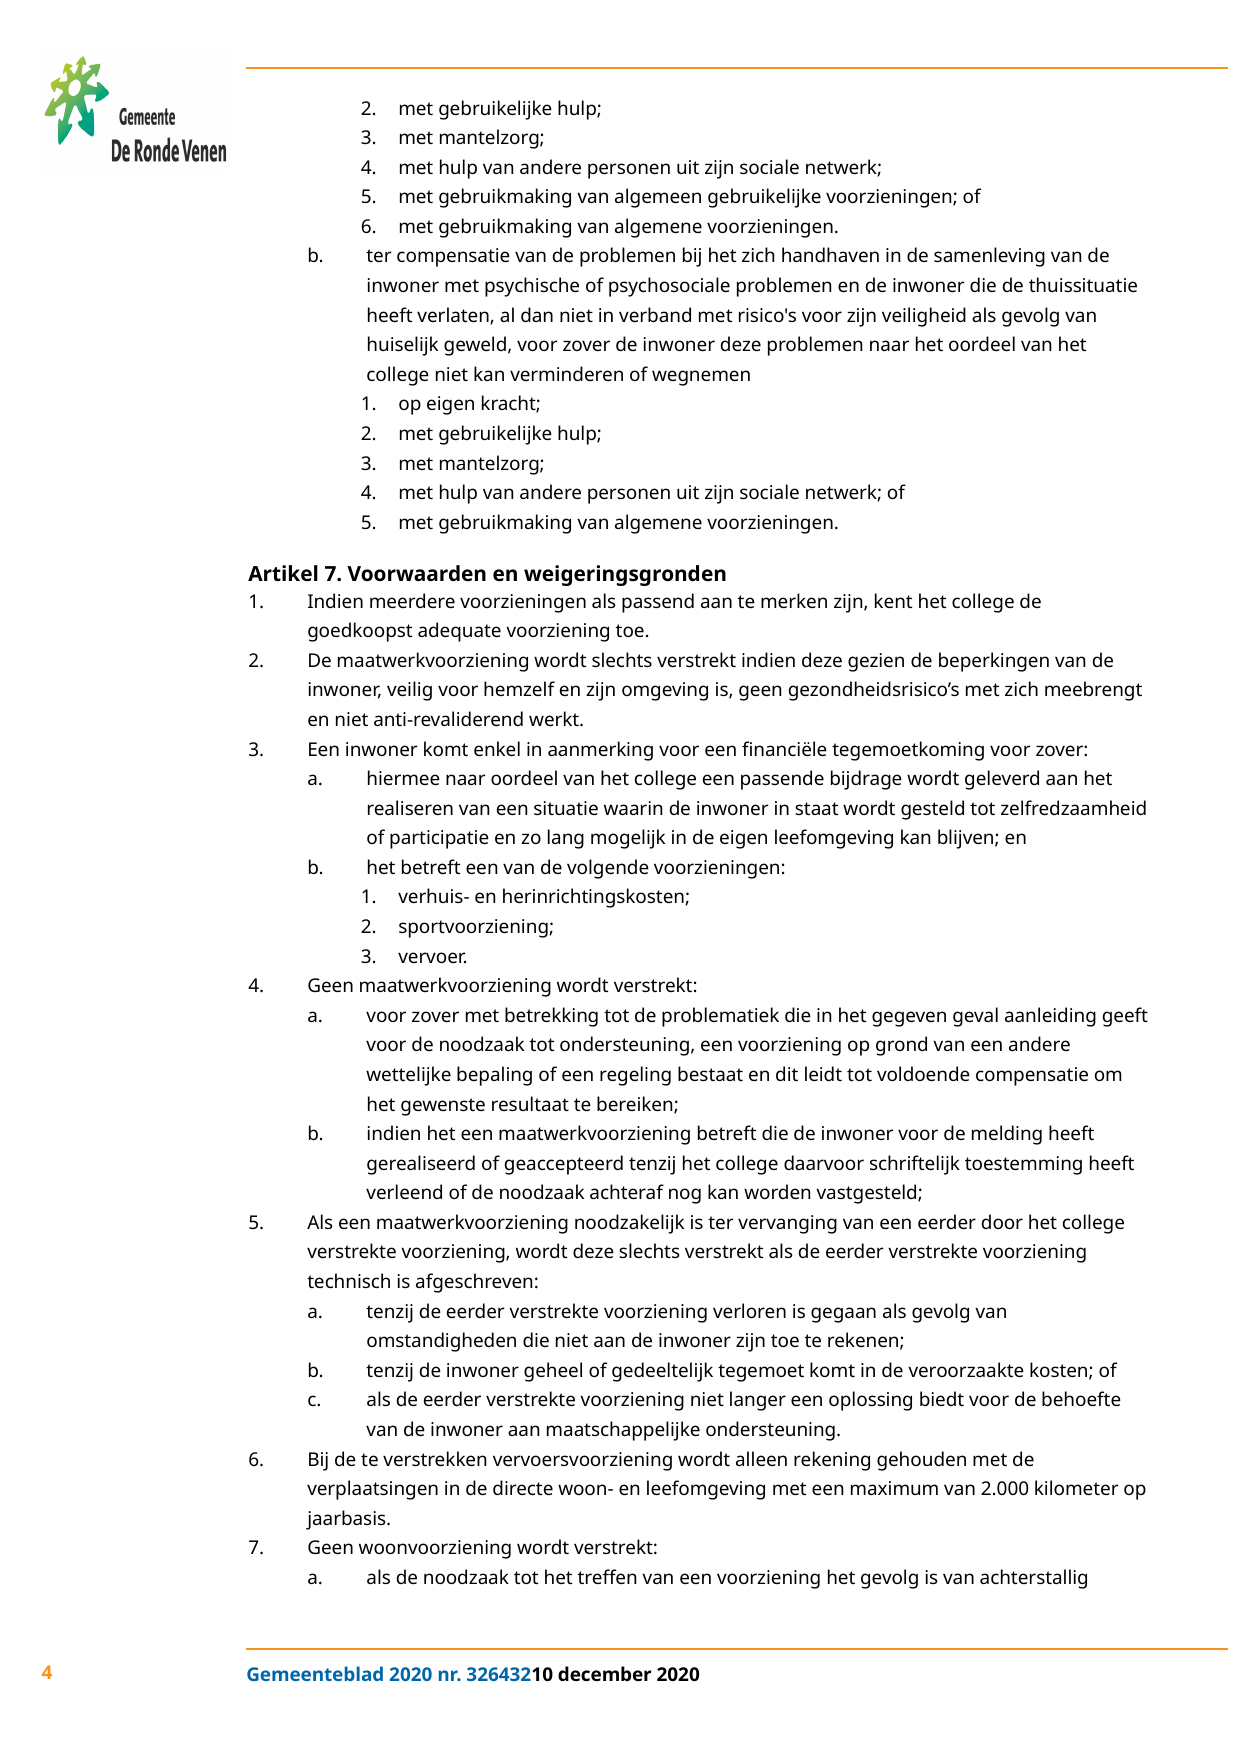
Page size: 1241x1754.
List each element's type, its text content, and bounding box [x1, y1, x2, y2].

list Als een maatwerkvoorziening noodzakelijk is ter vervanging van een eerder door het college verstrekte voorziening, wordt deze slechts verstrekt als de eerder verstrekte voorziening technisch is afgeschreven: [248, 1209, 1152, 1294]
list tenzij de inwoner geheel of gedeeltelijk tegemoet komt in de veroorzaakte kosten; of [307, 1357, 1152, 1383]
list verhuis- en herinrichtingskosten; [361, 884, 1152, 909]
list met gebruikmaking van algemene voorzieningen. [361, 213, 1152, 239]
list met gebruikmaking van algemeen gebruikelijke voorzieningen; of [361, 183, 1152, 209]
list met mantelzorg; [361, 124, 1152, 150]
list op eigen kracht; [361, 391, 1152, 416]
list Bij de te verstrekken vervoersvoorziening wordt alleen rekening gehouden met de verplaatsingen in de directe woon- en leefomgeving met een maximum van 2.000 kilometer op jaarbasis. [248, 1446, 1152, 1531]
list als de noodzaak tot het treffen van een voorziening het gevolg is van achterstallig [307, 1564, 1152, 1590]
list met gebruikelijke hulp; [361, 95, 1152, 121]
list Een inwoner komt enkel in aanmerking voor een financiële tegemoetkoming voor zover: [248, 736, 1152, 761]
list indien het een maatwerkvoorziening betreft die de inwoner voor de melding heeft gerealiseerd of geaccepteerd tenzij het college daarvoor schriftelijk toestemming heeft verleend of de noodzaak achteraf nog kan worden vastgesteld; [307, 1120, 1152, 1205]
list het betreft een van de volgende voorzieningen: [307, 854, 1152, 880]
list met mantelzorg; [361, 450, 1152, 476]
text Artikel 7. Voorwaarden en weigeringsgronden [248, 559, 1152, 588]
list Indien meerdere voorzieningen als passend aan te merken zijn, kent het college de goedkoopst adequate voorziening toe. [248, 588, 1152, 643]
picture [41, 47, 231, 172]
list als de eerder verstrekte voorziening niet langer een oplossing biedt voor de behoefte van de inwoner aan maatschappelijke ondersteuning. [307, 1387, 1152, 1442]
list met hulp van andere personen uit zijn sociale netwerk; [361, 154, 1152, 180]
list voor zover met betrekking tot de problematiek die in het gegeven geval aanleiding geeft voor de noodzaak tot ondersteuning, een voorziening op grond van een andere wettelijke bepaling of een regeling bestaat en dit leidt tot voldoende compensatie om het gewenste resultaat te bereiken; [307, 1002, 1152, 1116]
list met hulp van andere personen uit zijn sociale netwerk; of [361, 479, 1152, 505]
list met gebruikmaking van algemene voorzieningen. [361, 509, 1152, 535]
list Geen maatwerkvoorziening wordt verstrekt: [248, 972, 1152, 998]
list vervoer. [361, 943, 1152, 968]
list Geen woonvoorziening wordt verstrekt: [248, 1534, 1152, 1560]
list ter compensatie van de problemen bij het zich handhaven in de samenleving van de inwoner met psychische of psychosociale problemen en de inwoner die de thuissituatie heeft verlaten, al dan niet in verband met risico's voor zijn veiligheid als gevolg van huiselijk geweld, voor zover de inwoner deze problemen naar het oordeel van het college niet kan verminderen of wegnemen [307, 243, 1152, 387]
list hiermee naar oordeel van het college een passende bijdrage wordt geleverd aan het realiseren van een situatie waarin de inwoner in staat wordt gesteld tot zelfredzaamheid of participatie en zo lang mogelijk in de eigen leefomgeving kan blijven; en [307, 765, 1152, 850]
list De maatwerkvoorziening wordt slechts verstrekt indien deze gezien de beperkingen van de inwoner, veilig voor hemzelf en zijn omgeving is, geen gezondheidsrisico’s met zich meebrengt en niet anti-revaliderend werkt. [248, 647, 1152, 732]
list met gebruikelijke hulp; [361, 420, 1152, 446]
list tenzij de eerder verstrekte voorziening verloren is gegaan als gevolg van omstandigheden die niet aan de inwoner zijn toe te rekenen; [307, 1298, 1152, 1353]
list sportvoorziening; [361, 913, 1152, 939]
